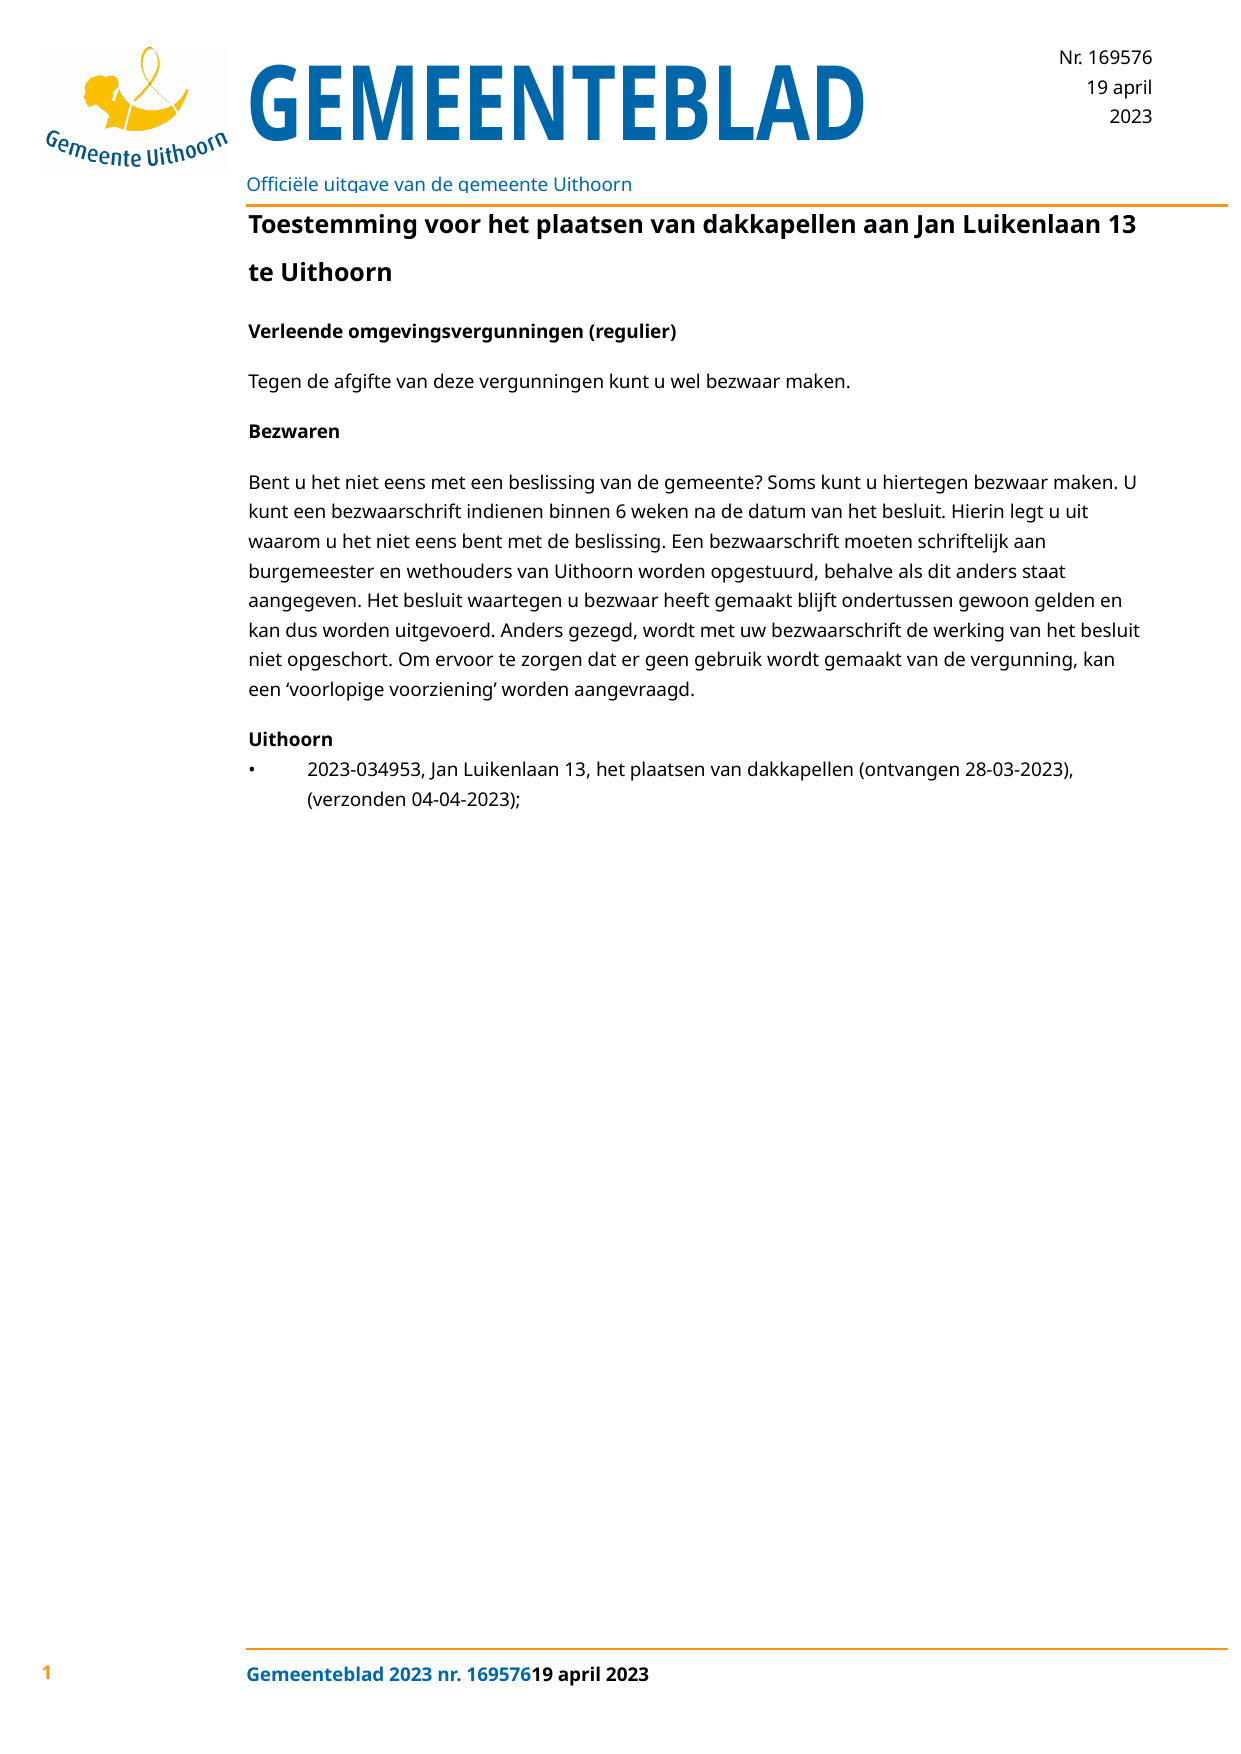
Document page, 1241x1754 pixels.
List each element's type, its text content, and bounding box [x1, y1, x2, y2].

list 2023-034953, Jan Luikenlaan 13, het plaatsen van dakkapellen (ontvangen 28-03-2023), (verzonden 04-04-2023); [248, 756, 1152, 812]
text Bent u het niet eens met een beslissing van de gemeente? Soms kunt u hiertegen bezwaar maken. U kunt een bezwaarschrift indienen binnen 6 weken na de datum van het besluit. Hierin legt u uit waarom u het niet eens bent met de beslissing. Een bezwaarschrift moeten schriftelijk aan burgemeester en wethouders van Uithoorn worden opgestuurd, behalve als dit anders staat aangegeven. Het besluit waartegen u bezwaar heeft gemaakt blijft ondertussen gewoon gelden en kan dus worden uitgevoerd. Anders gezegd, wordt met uw bezwaarschrift de werking van het besluit niet opgeschort. Om ervoor te zorgen dat er geen gebruik wordt gemaakt van de vergunning, kan een ‘voorlopige voorziening’ worden aangevraagd. [248, 469, 1152, 702]
text Verleende omgevingsvergunningen (regulier) [248, 318, 1152, 344]
text Uithoorn [248, 727, 1152, 752]
text Toestemming voor het plaatsen van dakkapellen aan Jan Luikenlaan 13 te Uithoorn [248, 207, 1152, 288]
picture [41, 47, 231, 172]
text Tegen de afgifte van deze vergunningen kunt u wel bezwaar maken. [248, 368, 1152, 394]
text Bezwaren [248, 419, 1152, 444]
